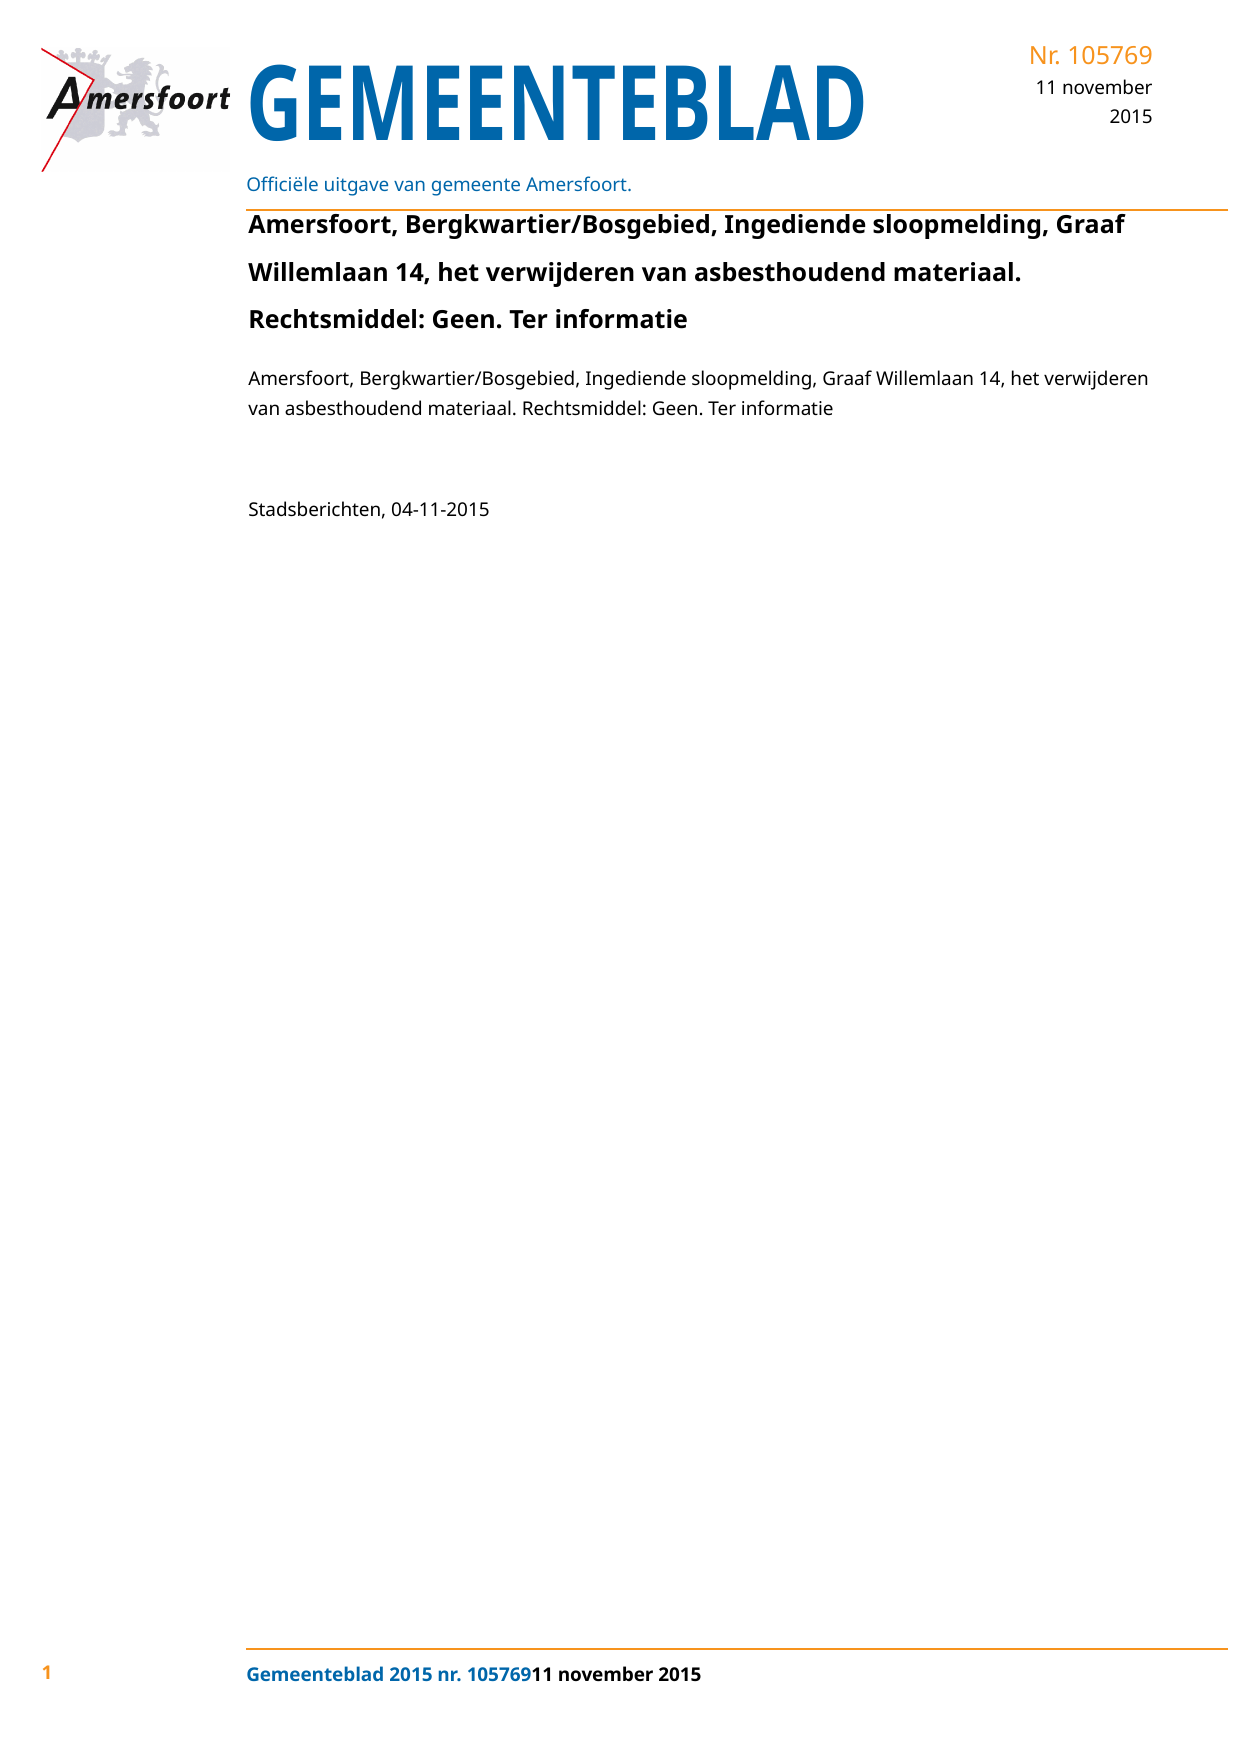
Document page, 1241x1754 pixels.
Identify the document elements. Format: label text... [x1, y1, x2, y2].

text Stadsberichten, 04-11-2015 [248, 496, 1152, 522]
text Amersfoort, Bergkwartier/Bosgebied, Ingediende sloopmelding, Graaf Willemlaan 14, het verwijderen van asbesthoudend materiaal. Rechtsmiddel: Geen. Ter informatie [248, 211, 1152, 336]
text Amersfoort, Bergkwartier/Bosgebied, Ingediende sloopmelding, Graaf Willemlaan 14, het verwijderen van asbesthoudend materiaal. Rechtsmiddel: Geen. Ter informatie [248, 366, 1152, 421]
picture [41, 47, 231, 172]
